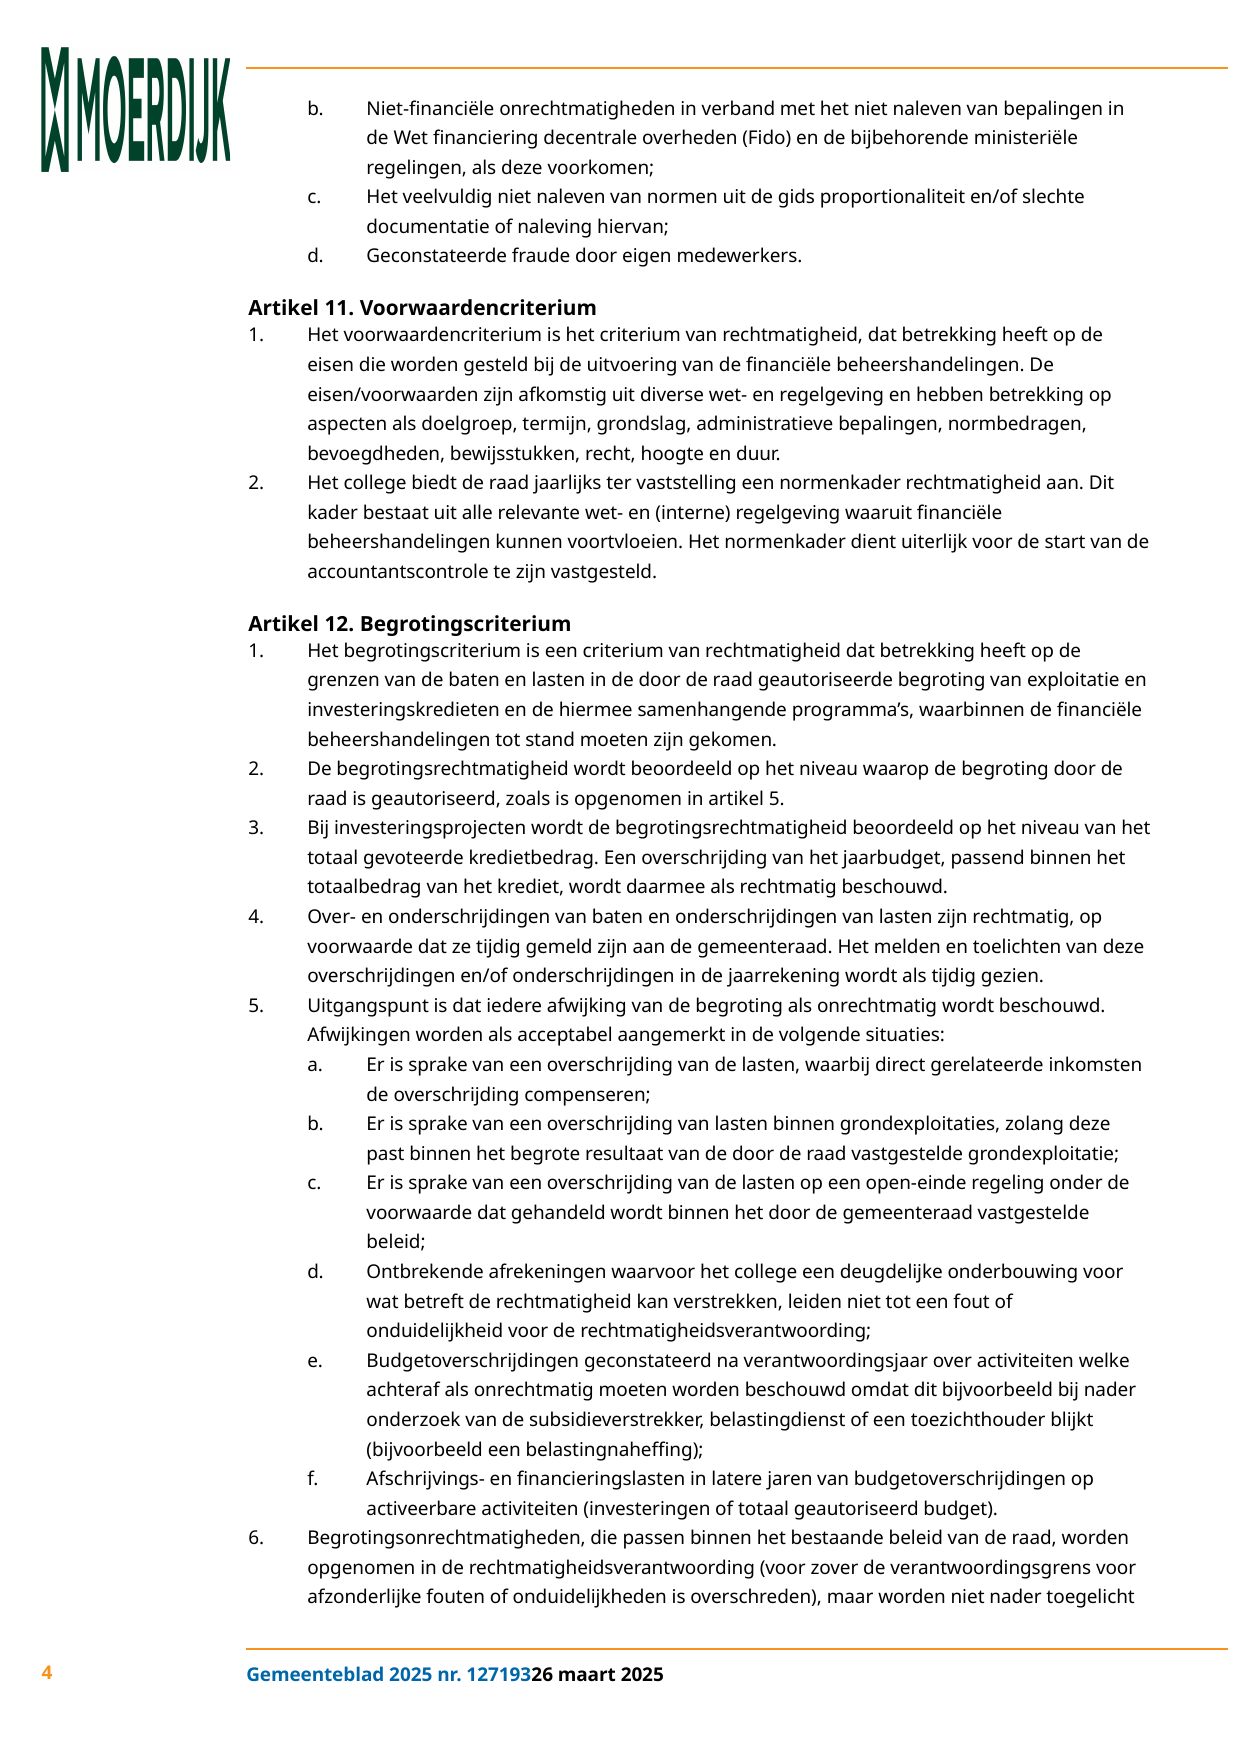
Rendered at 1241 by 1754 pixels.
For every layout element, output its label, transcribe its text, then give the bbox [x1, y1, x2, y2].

list Ontbrekende afrekeningen waarvoor het college een deugdelijke onderbouwing voor wat betreft de rechtmatigheid kan verstrekken, leiden niet tot een fout of onduidelijkheid voor de rechtmatigheidsverantwoording; [307, 1258, 1152, 1343]
list Het begrotingscriterium is een criterium van rechtmatigheid dat betrekking heeft op de grenzen van de baten en lasten in de door de raad geautoriseerde begroting van exploitatie en investeringskredieten en de hiermee samenhangende programma’s, waarbinnen de financiële beheershandelingen tot stand moeten zijn gekomen. [248, 637, 1152, 752]
list Er is sprake van een overschrijding van lasten binnen grondexploitaties, zolang deze past binnen het begrote resultaat van de door de raad vastgestelde grondexploitatie; [307, 1110, 1152, 1166]
list Het voorwaardencriterium is het criterium van rechtmatigheid, dat betrekking heeft op de eisen die worden gesteld bij de uitvoering van de financiële beheershandelingen. De eisen/voorwaarden zijn afkomstig uit diverse wet- en regelgeving en hebben betrekking op aspecten als doelgroep, termijn, grondslag, administratieve bepalingen, normbedragen, bevoegdheden, bewijsstukken, recht, hoogte en duur. [248, 322, 1152, 466]
list Het college biedt de raad jaarlijks ter vaststelling een normenkader rechtmatigheid aan. Dit kader bestaat uit alle relevante wet- en (interne) regelgeving waaruit financiële beheershandelingen kunnen voortvloeien. Het normenkader dient uiterlijk voor de start van de accountantscontrole te zijn vastgesteld. [248, 469, 1152, 584]
list Het veelvuldig niet naleven van normen uit de gids proportionaliteit en/of slechte documentatie of naleving hiervan; [307, 183, 1152, 239]
list Er is sprake van een overschrijding van de lasten op een open-einde regeling onder de voorwaarde dat gehandeld wordt binnen het door de gemeenteraad vastgestelde beleid; [307, 1169, 1152, 1254]
list Bij investeringsprojecten wordt de begrotingsrechtmatigheid beoordeeld op het niveau van het totaal gevoteerde kredietbedrag. Een overschrijding van het jaarbudget, passend binnen het totaalbedrag van het krediet, wordt daarmee als rechtmatig beschouwd. [248, 814, 1152, 899]
list Afschrijvings- en financieringslasten in latere jaren van budgetoverschrijdingen op activeerbare activiteiten (investeringen of totaal geautoriseerd budget). [307, 1465, 1152, 1521]
list Er is sprake van een overschrijding van de lasten, waarbij direct gerelateerde inkomsten de overschrijding compenseren; [307, 1051, 1152, 1107]
list Over- en onderschrijdingen van baten en onderschrijdingen van lasten zijn rechtmatig, op voorwaarde dat ze tijdig gemeld zijn aan de gemeenteraad. Het melden en toelichten van deze overschrijdingen en/of onderschrijdingen in de jaarrekening wordt als tijdig gezien. [248, 903, 1152, 988]
list Geconstateerde fraude door eigen medewerkers. [307, 243, 1152, 268]
list Uitgangspunt is dat iedere afwijking van de begroting als onrechtmatig wordt beschouwd. Afwijkingen worden als acceptabel aangemerkt in de volgende situaties: [248, 992, 1152, 1047]
picture [41, 47, 231, 172]
list Begrotingsonrechtmatigheden, die passen binnen het bestaande beleid van de raad, worden opgenomen in de rechtmatigheidsverantwoording (voor zover de verantwoordingsgrens voor afzonderlijke fouten of onduidelijkheden is overschreden), maar worden niet nader toegelicht [248, 1524, 1152, 1609]
list Niet-financiële onrechtmatigheden in verband met het niet naleven van bepalingen in de Wet financiering decentrale overheden (Fido) en de bijbehorende ministeriële regelingen, als deze voorkomen; [307, 95, 1152, 180]
text Artikel 12. Begrotingscriterium [248, 609, 1152, 637]
text Artikel 11. Voorwaardencriterium [248, 293, 1152, 322]
list De begrotingsrechtmatigheid wordt beoordeeld op het niveau waarop de begroting door de raad is geautoriseerd, zoals is opgenomen in artikel 5. [248, 755, 1152, 811]
list Budgetoverschrijdingen geconstateerd na verantwoordingsjaar over activiteiten welke achteraf als onrechtmatig moeten worden beschouwd omdat dit bijvoorbeeld bij nader onderzoek van de subsidieverstrekker, belastingdienst of een toezichthouder blijkt (bijvoorbeeld een belastingnaheffing); [307, 1347, 1152, 1462]
